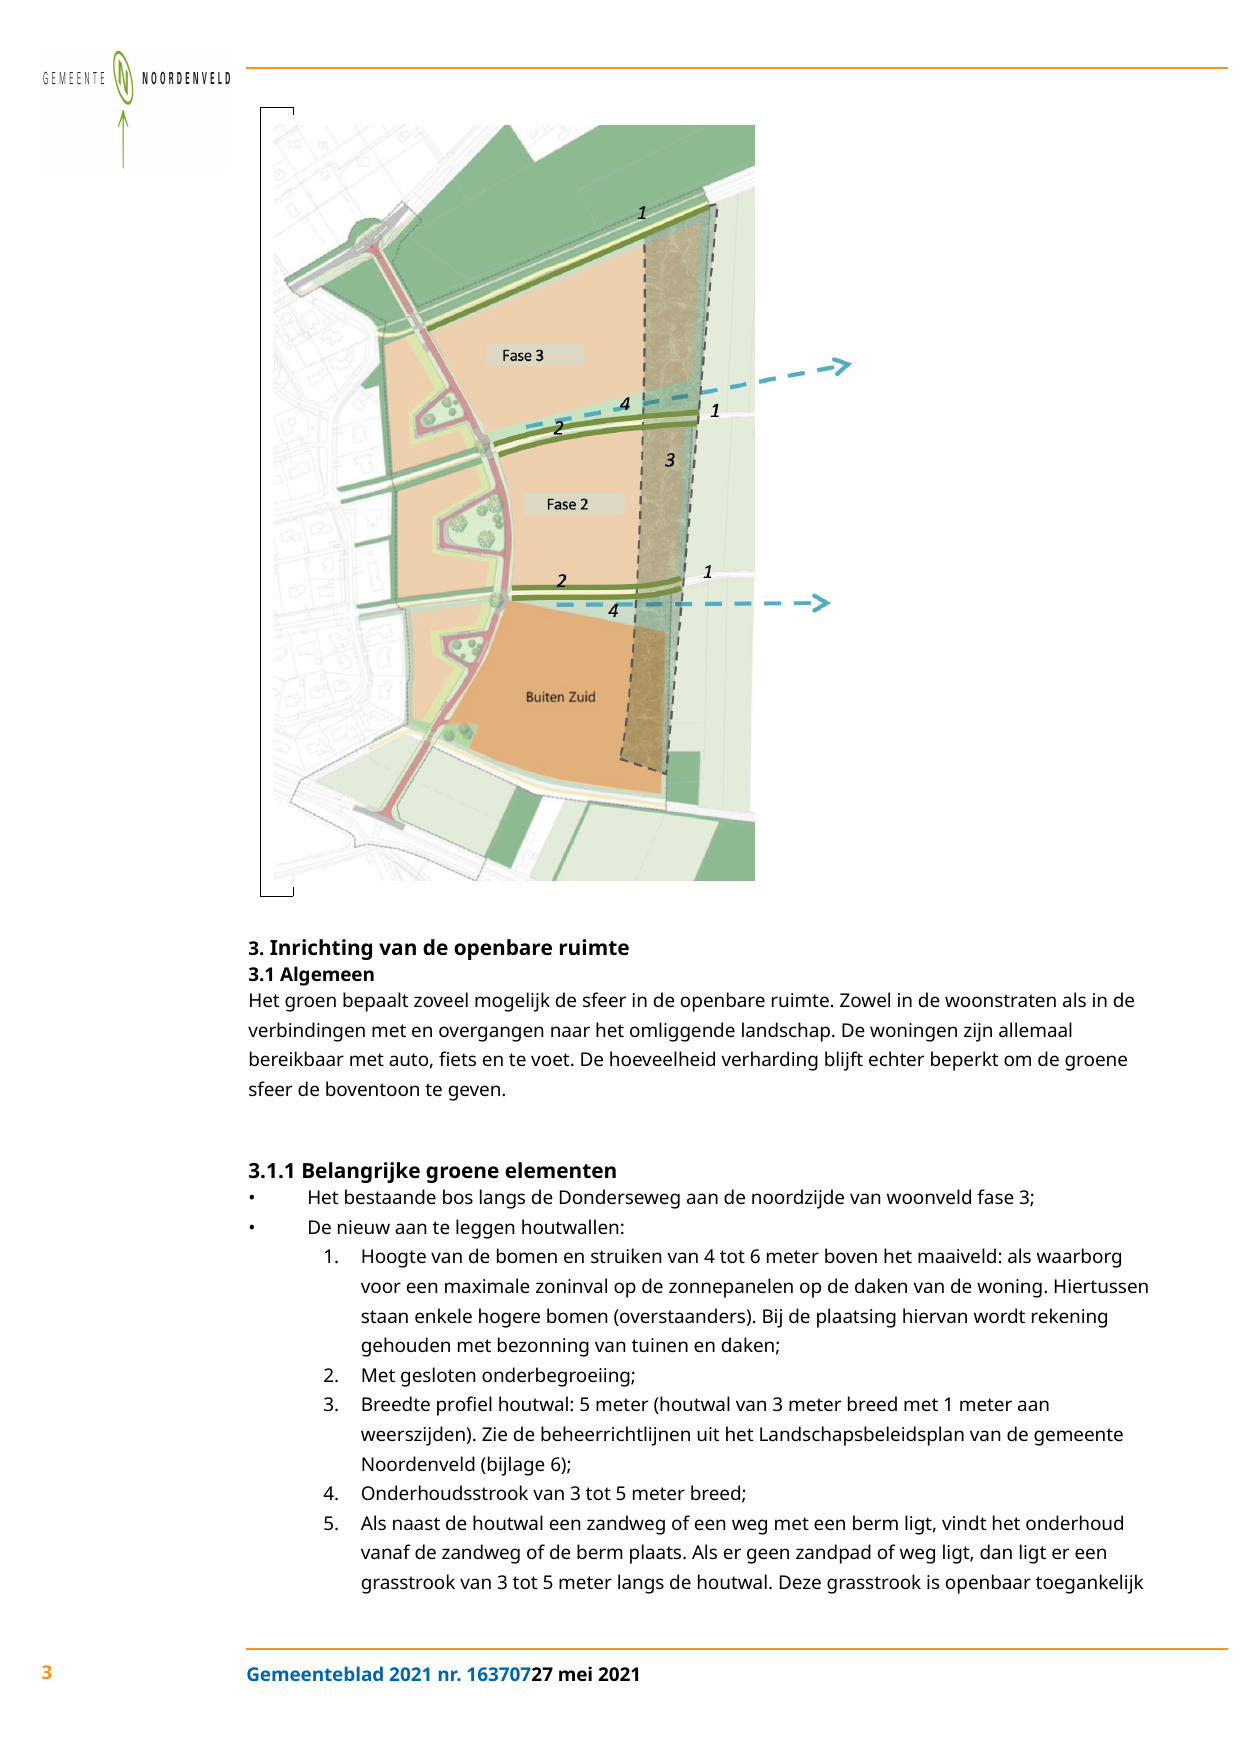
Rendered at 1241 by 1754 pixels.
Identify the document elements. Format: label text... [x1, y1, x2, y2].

list Als naast de houtwal een zandweg of een weg met een berm ligt, vindt het onderhoud vanaf de zandweg of de berm plaats. Als er geen zandpad of weg ligt, dan ligt er een grasstrook van 3 tot 5 meter langs de houtwal. Deze grasstrook is openbaar toegankelijk [323, 1510, 1152, 1595]
picture [268, 115, 860, 887]
list Hoogte van de bomen en struiken van 4 tot 6 meter boven het maaiveld: als waarborg voor een maximale zoninval op de zonnepanelen op de daken van de woning. Hiertussen staan enkele hogere bomen (overstaanders). Bij de plaatsing hiervan wordt rekening gehouden met bezonning van tuinen en daken; [323, 1244, 1152, 1358]
list Breedte profiel houtwal: 5 meter (houtwal van 3 meter breed met 1 meter aan weerszijden). Zie de beheerrichtlijnen uit het Landschapsbeleidsplan van de gemeente Noordenveld (bijlage 6); [323, 1392, 1152, 1477]
list Onderhoudsstrook van 3 tot 5 meter breed; [323, 1480, 1152, 1506]
text 3.1 Algemeen [248, 962, 1152, 987]
list De nieuw aan te leggen houtwallen: [248, 1214, 1152, 1240]
text Het groen bepaalt zoveel mogelijk de sfeer in de openbare ruimte. Zowel in de woonstraten als in de verbindingen met en overgangen naar het omliggende landschap. De woningen zijn allemaal bereikbaar met auto, fiets en te voet. De hoeveelheid verharding blijft echter beperkt om de groene sfeer de boventoon te geven. [248, 987, 1152, 1102]
text 3. Inrichting van de openbare ruimte [248, 933, 1152, 962]
list Met gesloten onderbegroeiing; [323, 1362, 1152, 1388]
picture [41, 47, 231, 172]
list Het bestaande bos langs de Donderseweg aan de noordzijde van woonveld fase 3; [248, 1184, 1152, 1210]
text 3.1.1 Belangrijke groene elementen [248, 1156, 1152, 1184]
